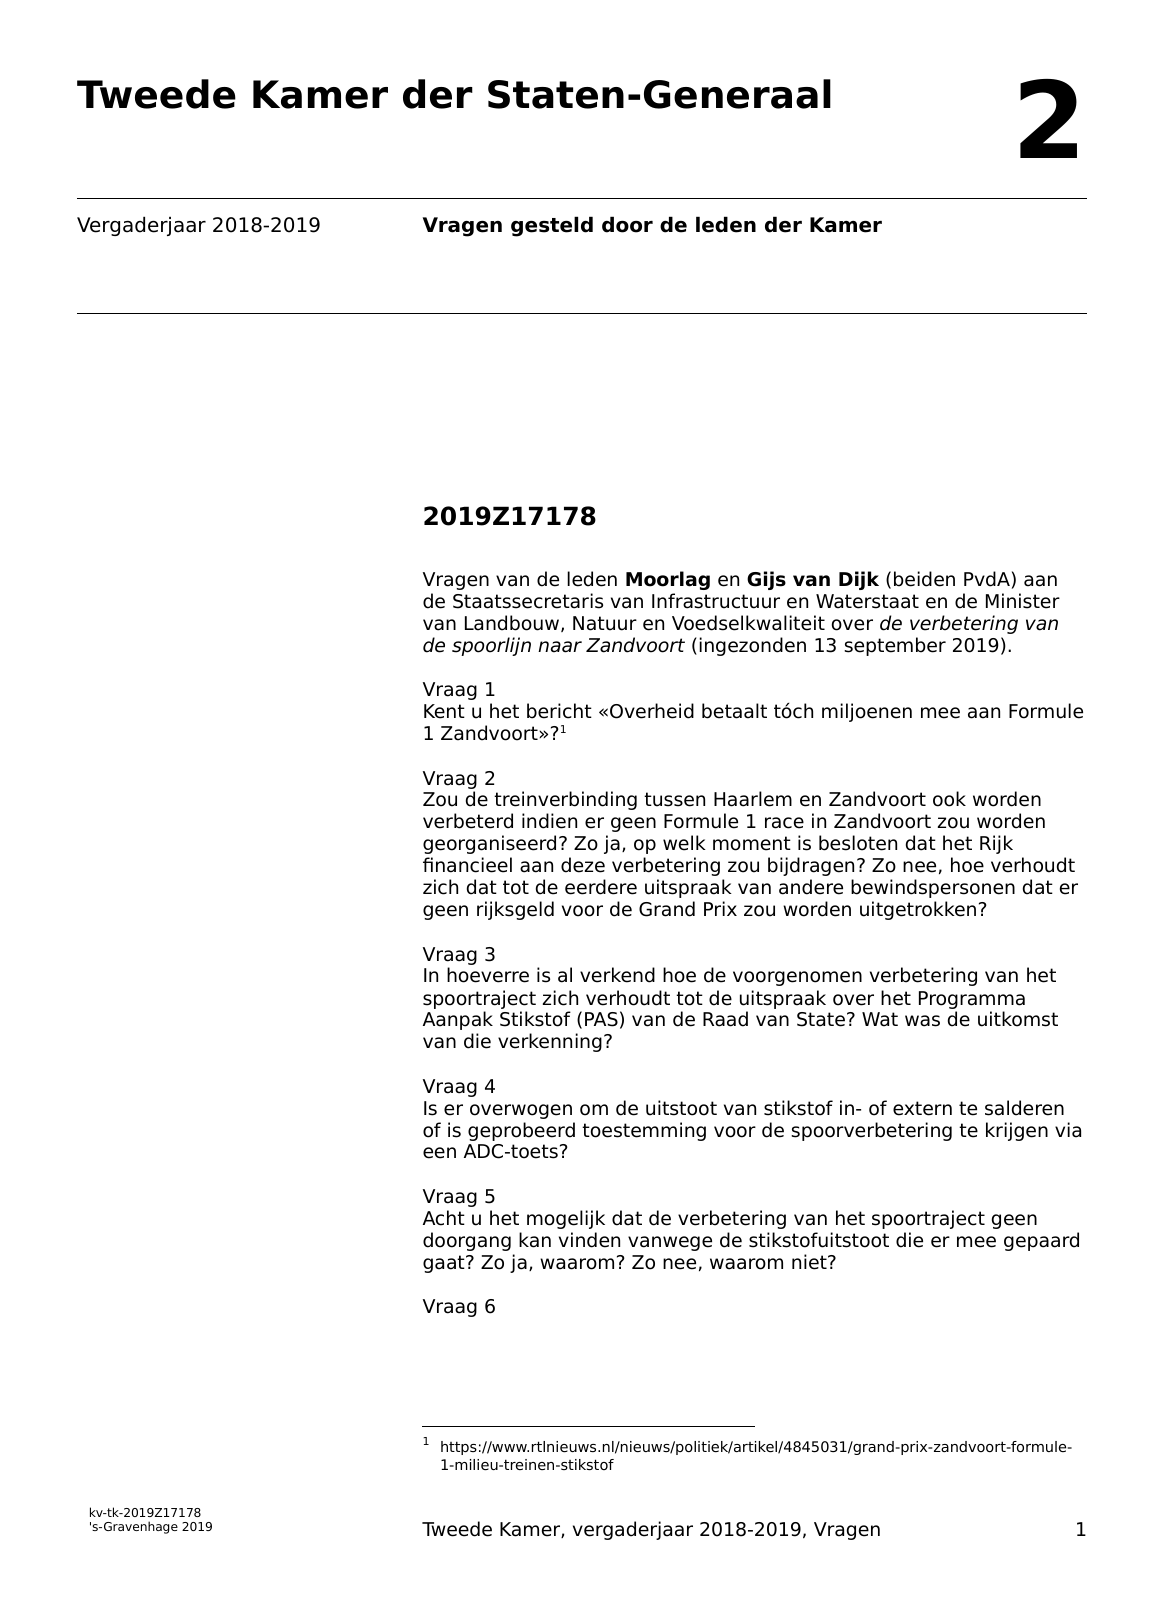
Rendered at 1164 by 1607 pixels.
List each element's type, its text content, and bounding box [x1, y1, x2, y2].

text Vraag 3 [422, 943, 1087, 965]
text In hoeverre is al verkend hoe de voorgenomen verbetering van het spoortraject zich verhoudt tot de uitspraak over het Programma Aanpak Stikstof (PAS) van de Raad van State? Wat was de uitkomst van die verkenning? [422, 965, 1087, 1053]
table_cell Vragen gesteld door de leden der Kamer [422, 199, 1087, 313]
text Vraag 5 [422, 1186, 1087, 1208]
text 2019Z17178 [422, 502, 1087, 531]
text Vraag 2 [422, 767, 1087, 789]
text Vraag 6 [422, 1296, 1087, 1318]
table_header Tweede Kamer der Staten-Generaal [77, 59, 886, 198]
table_header 2 [886, 59, 1087, 198]
text Is er overwogen om de uitstoot van stikstof in- of extern te salderen of is geprobeerd toestemming voor de spoorverbetering te krijgen via een ADC-toets? [422, 1097, 1087, 1163]
text https://www.rtlnieuws.nl/nieuws/politiek/artikel/4845031/grand-prix-zandvoort-formule-1-milieu-treinen-stikstof [422, 1435, 1087, 1474]
text Vragen van de leden Moorlag en Gijs van Dijk (beiden PvdA) aan de Staatssecretaris van Infrastructuur en Waterstaat en de Minister van Landbouw, Natuur en Voedselkwaliteit over de verbetering van de spoorlijn naar Zandvoort (ingezonden 13 september 2019). [422, 569, 1087, 657]
table_cell Vergaderjaar 2018-2019 [77, 199, 422, 313]
text Kent u het bericht «Overheid betaalt tóch miljoenen mee aan Formule 1 Zandvoort»? [422, 701, 1087, 745]
text kv-tk-2019Z17178 [88, 1506, 323, 1520]
text Acht u het mogelijk dat de verbetering van het spoortraject geen doorgang kan vinden vanwege de stikstofuitstoot die er mee gepaard gaat? Zo ja, waarom? Zo nee, waarom niet? [422, 1208, 1087, 1273]
text Zou de treinverbinding tussen Haarlem en Zandvoort ook worden verbeterd indien er geen Formule 1 race in Zandvoort zou worden georganiseerd? Zo ja, op welk moment is besloten dat het Rijk financieel aan deze verbetering zou bijdragen? Zo nee, hoe verhoudt zich dat tot de eerdere uitspraak van andere bewindspersonen dat er geen rijksgeld voor de Grand Prix zou worden uitgetrokken? [422, 789, 1087, 921]
text 's-Gravenhage 2019 [88, 1520, 323, 1534]
text Vraag 4 [422, 1076, 1087, 1097]
text Vraag 1 [422, 679, 1087, 701]
